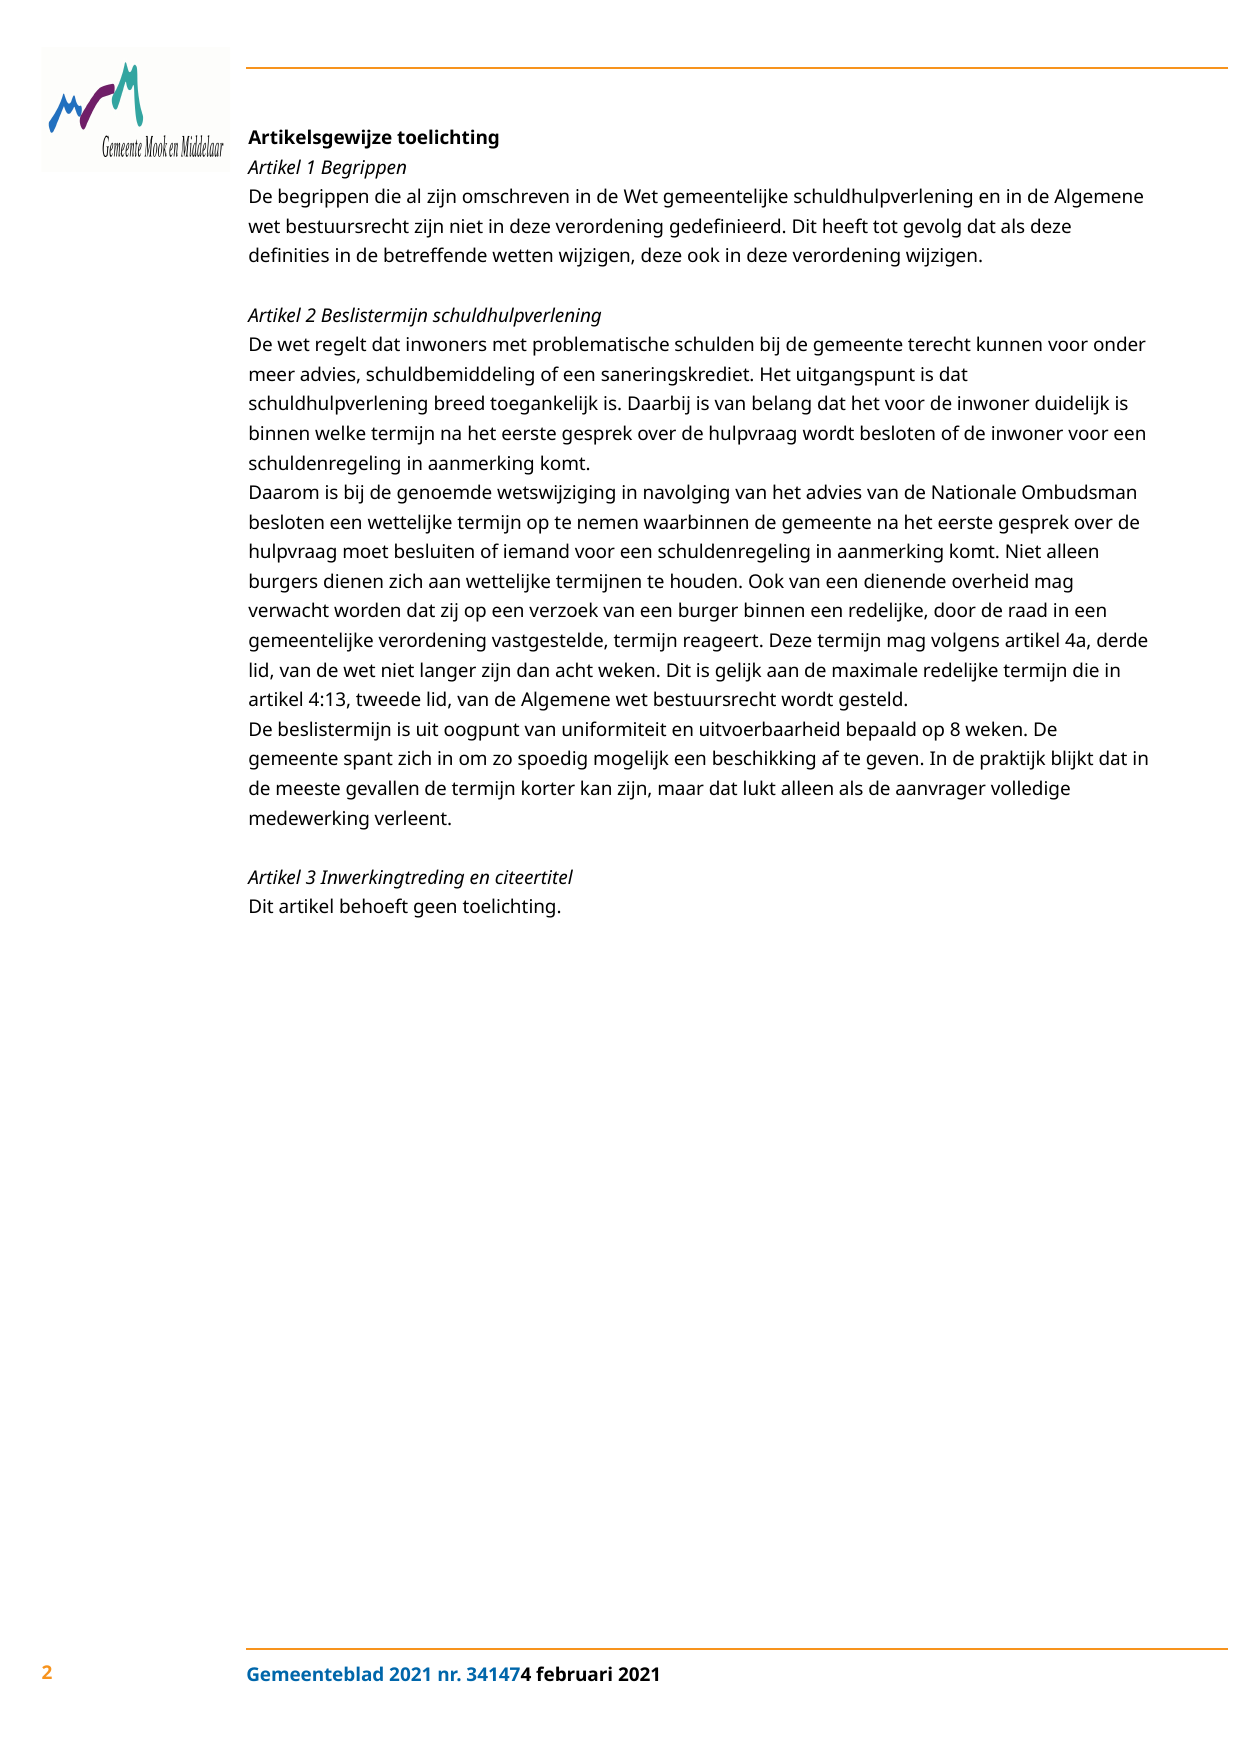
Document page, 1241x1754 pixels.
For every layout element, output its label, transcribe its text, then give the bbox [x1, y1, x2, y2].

text De beslistermijn is uit oogpunt van uniformiteit en uitvoerbaarheid bepaald op 8 weken. De gemeente spant zich in om zo spoedig mogelijk een beschikking af te geven. In de praktijk blijkt dat in de meeste gevallen de termijn korter kan zijn, maar dat lukt alleen als de aanvrager volledige medewerking verleent. [248, 716, 1152, 831]
text De begrippen die al zijn omschreven in de Wet gemeentelijke schuldhulpverlening en in de Algemene wet bestuursrecht zijn niet in deze verordening gedefinieerd. Dit heeft tot gevolg dat als deze definities in de betreffende wetten wijzigen, deze ook in deze verordening wijzigen. [248, 183, 1152, 268]
text Artikel 2 Beslistermijn schuldhulpverlening [248, 302, 1152, 328]
text De wet regelt dat inwoners met problematische schulden bij de gemeente terecht kunnen voor onder meer advies, schuldbemiddeling of een saneringskrediet. Het uitgangspunt is dat schuldhulpverlening breed toegankelijk is. Daarbij is van belang dat het voor de inwoner duidelijk is binnen welke termijn na het eerste gesprek over de hulpvraag wordt besloten of de inwoner voor een schuldenregeling in aanmerking komt. [248, 331, 1152, 476]
text Artikelsgewijze toelichting [248, 124, 1152, 150]
text Daarom is bij de genoemde wetswijziging in navolging van het advies van de Nationale Ombudsman besloten een wettelijke termijn op te nemen waarbinnen de gemeente na het eerste gesprek over de hulpvraag moet besluiten of iemand voor een schuldenregeling in aanmerking komt. Niet alleen burgers dienen zich aan wettelijke termijnen te houden. Ook van een dienende overheid mag verwacht worden dat zij op een verzoek van een burger binnen een redelijke, door de raad in een gemeentelijke verordening vastgestelde, termijn reageert. Deze termijn mag volgens artikel 4a, derde lid, van de wet niet langer zijn dan acht weken. Dit is gelijk aan de maximale redelijke termijn die in artikel 4:13, tweede lid, van de Algemene wet bestuursrecht wordt gesteld. [248, 479, 1152, 712]
picture [41, 47, 231, 172]
text Artikel 1 Begrippen [248, 154, 1152, 180]
text Dit artikel behoeft geen toelichting. [248, 893, 1152, 919]
text Artikel 3 Inwerkingtreding en citeertitel [248, 864, 1152, 890]
